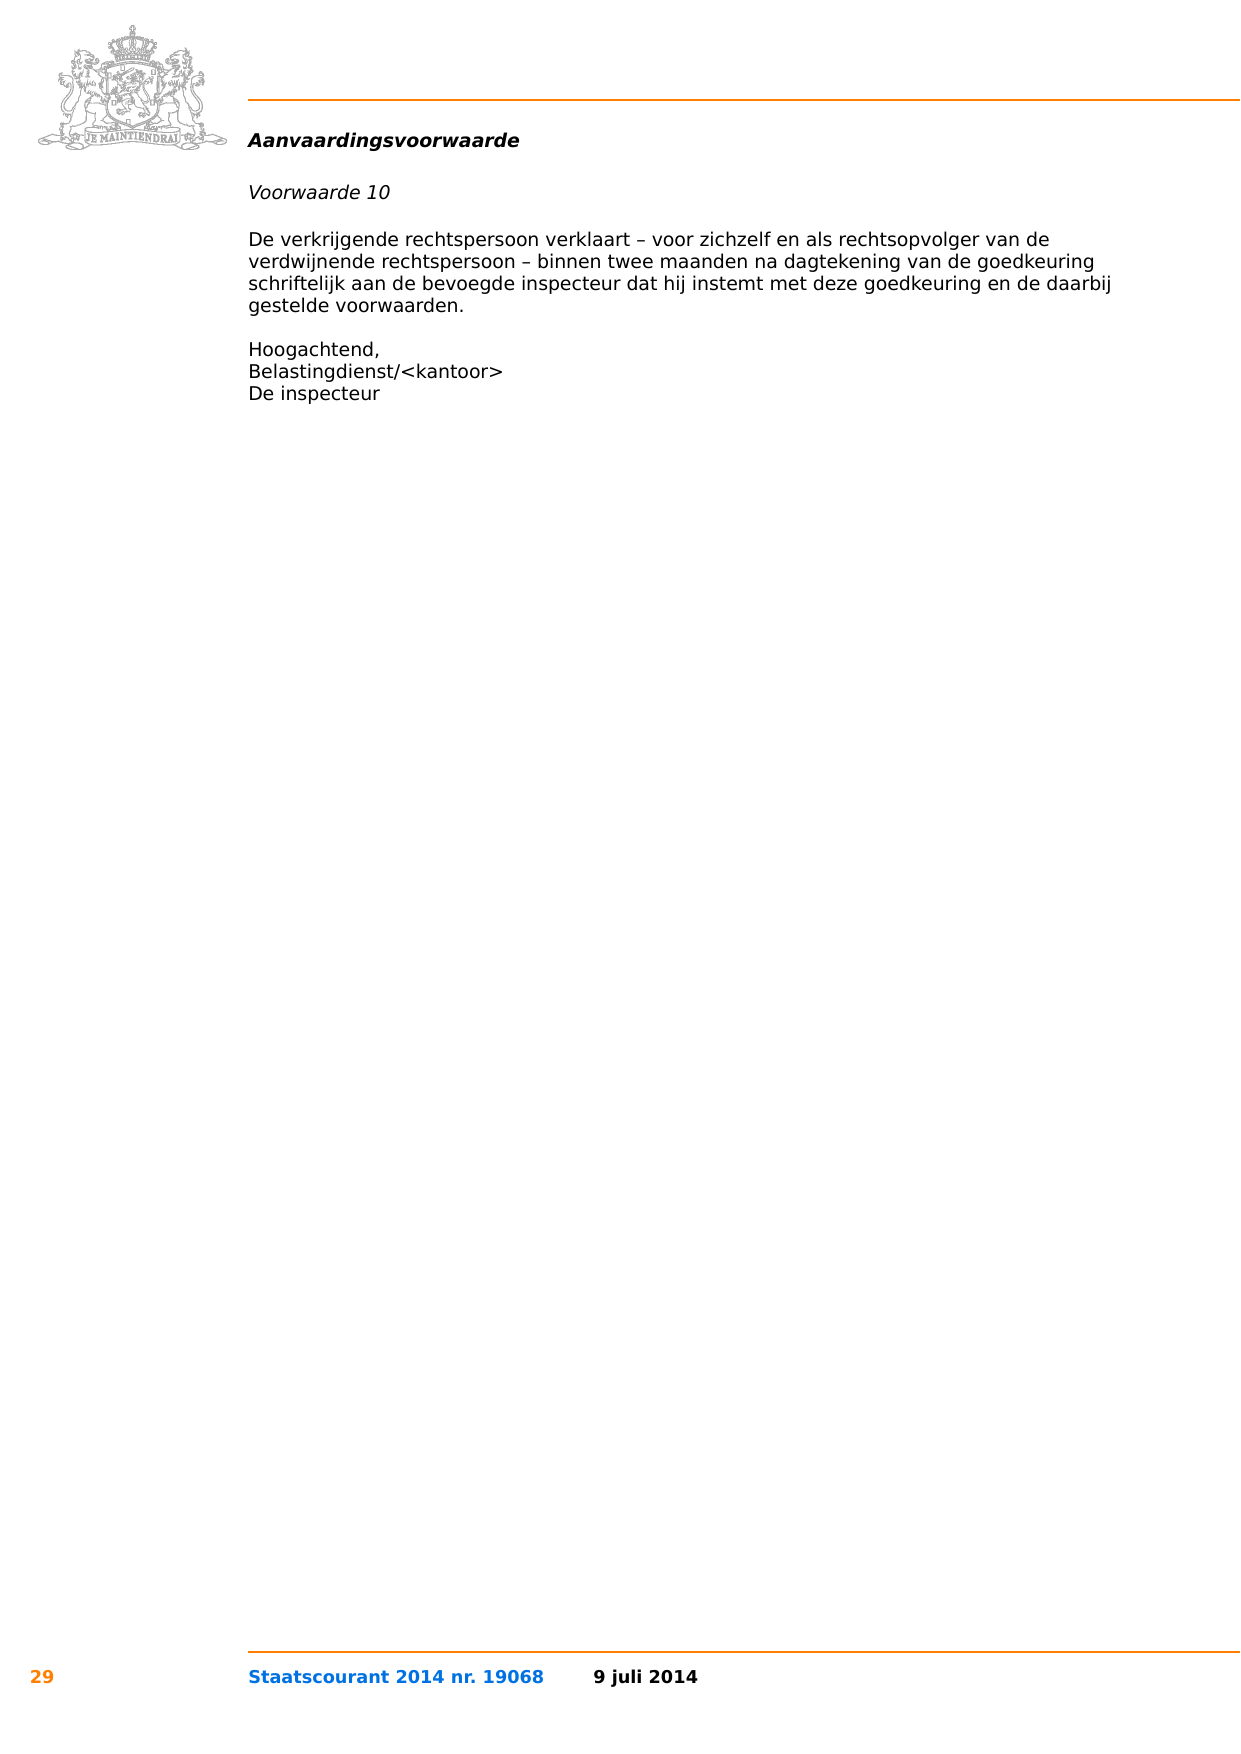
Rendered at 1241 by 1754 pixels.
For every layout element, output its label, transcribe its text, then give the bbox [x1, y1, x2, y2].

picture [38, 25, 227, 150]
text De verkrijgende rechtspersoon verklaart – voor zichzelf en als rechtsopvolger van de verdwijnende rechtspersoon – binnen twee maanden na dagtekening van de goedkeuring schriftelijk aan de bevoegde inspecteur dat hij instemt met deze goedkeuring en de daarbij gestelde voorwaarden. [248, 229, 1163, 317]
subtitle Aanvaardingsvoorwaarde [248, 130, 1163, 152]
subtitle Voorwaarde 10 [248, 182, 1163, 204]
text De inspecteur [248, 383, 1163, 404]
text Hoogachtend, [248, 339, 1163, 361]
text Belastingdienst/<kantoor> [248, 361, 1163, 383]
